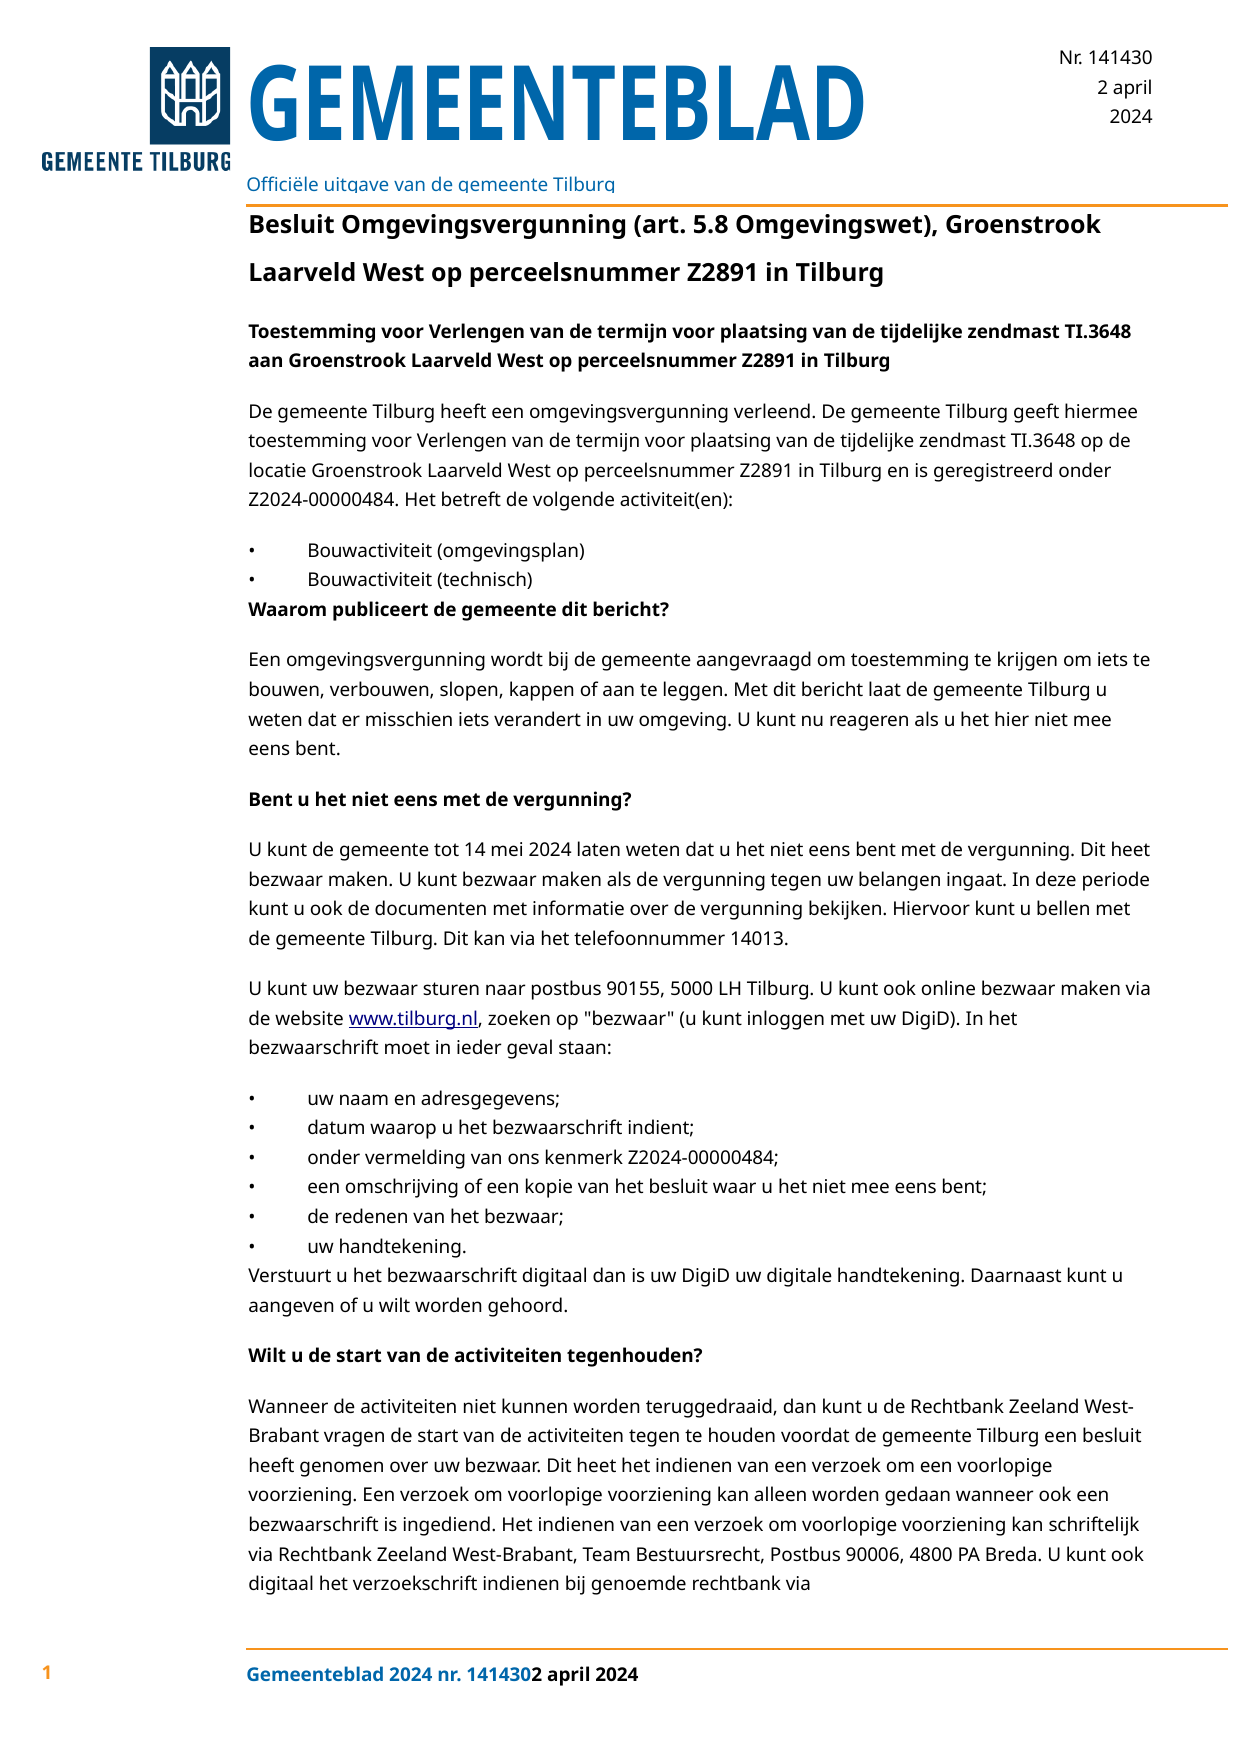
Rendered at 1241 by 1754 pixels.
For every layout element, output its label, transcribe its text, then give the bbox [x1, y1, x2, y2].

picture [41, 47, 231, 172]
text De gemeente Tilburg heeft een omgevingsvergunning verleend. De gemeente Tilburg geeft hiermee toestemming voor Verlengen van de termijn voor plaatsing van de tijdelijke zendmast TI.3648 op de locatie Groenstrook Laarveld West op perceelsnummer Z2891 in Tilburg en is geregistreerd onder Z2024-00000484. Het betreft de volgende activiteit(en): [248, 398, 1152, 512]
list Bouwactiviteit (omgevingsplan) [248, 537, 1152, 563]
list Bouwactiviteit (technisch) [248, 567, 1152, 592]
text Toestemming voor Verlengen van de termijn voor plaatsing van de tijdelijke zendmast TI.3648 aan Groenstrook Laarveld West op perceelsnummer Z2891 in Tilburg [248, 318, 1152, 373]
list datum waarop u het bezwaarschrift indient; [248, 1114, 1152, 1140]
text Bent u het niet eens met de vergunning? [248, 786, 1152, 812]
text Een omgevingsvergunning wordt bij de gemeente aangevraagd om toestemming te krijgen om iets te bouwen, verbouwen, slopen, kappen of aan te leggen. Met dit bericht laat de gemeente Tilburg u weten dat er misschien iets verandert in uw omgeving. U kunt nu reageren als u het hier niet mee eens bent. [248, 647, 1152, 761]
list de redenen van het bezwaar; [248, 1203, 1152, 1229]
list onder vermelding van ons kenmerk Z2024-00000484; [248, 1144, 1152, 1170]
list uw naam en adresgegevens; [248, 1085, 1152, 1111]
text Wilt u de start van de activiteiten tegenhouden? [248, 1342, 1152, 1368]
text Wanneer de activiteiten niet kunnen worden teruggedraaid, dan kunt u de Rechtbank Zeeland West-Brabant vragen de start van de activiteiten tegen te houden voordat de gemeente Tilburg een besluit heeft genomen over uw bezwaar. Dit heet het indienen van een verzoek om een voorlopige voorziening. Een verzoek om voorlopige voorziening kan alleen worden gedaan wanneer ook een bezwaarschrift is ingediend. Het indienen van een verzoek om voorlopige voorziening kan schriftelijk via Rechtbank Zeeland West-Brabant, Team Bestuursrecht, Postbus 90006, 4800 PA Breda. U kunt ook digitaal het verzoekschrift indienen bij genoemde rechtbank via [248, 1393, 1152, 1596]
text U kunt uw bezwaar sturen naar postbus 90155, 5000 LH Tilburg. U kunt ook online bezwaar maken via de website www.tilburg.nl, zoeken op "bezwaar" (u kunt inloggen met uw DigiD). In het bezwaarschrift moet in ieder geval staan: [248, 975, 1152, 1060]
list uw handtekening. [248, 1233, 1152, 1259]
text Waarom publiceert de gemeente dit bericht? [248, 596, 1152, 622]
text U kunt de gemeente tot 14 mei 2024 laten weten dat u het niet eens bent met de vergunning. Dit heet bezwaar maken. U kunt bezwaar maken als de vergunning tegen uw belangen ingaat. In deze periode kunt u ook de documenten met informatie over de vergunning bekijken. Hiervoor kunt u bellen met de gemeente Tilburg. Dit kan via het telefoonnummer 14013. [248, 836, 1152, 951]
text Verstuurt u het bezwaarschrift digitaal dan is uw DigiD uw digitale handtekening. Daarnaast kunt u aangeven of u wilt worden gehoord. [248, 1262, 1152, 1318]
list een omschrijving of een kopie van het besluit waar u het niet mee eens bent; [248, 1174, 1152, 1199]
text Besluit Omgevingsvergunning (art. 5.8 Omgevingswet), Groenstrook Laarveld West op perceelsnummer Z2891 in Tilburg [248, 207, 1152, 288]
